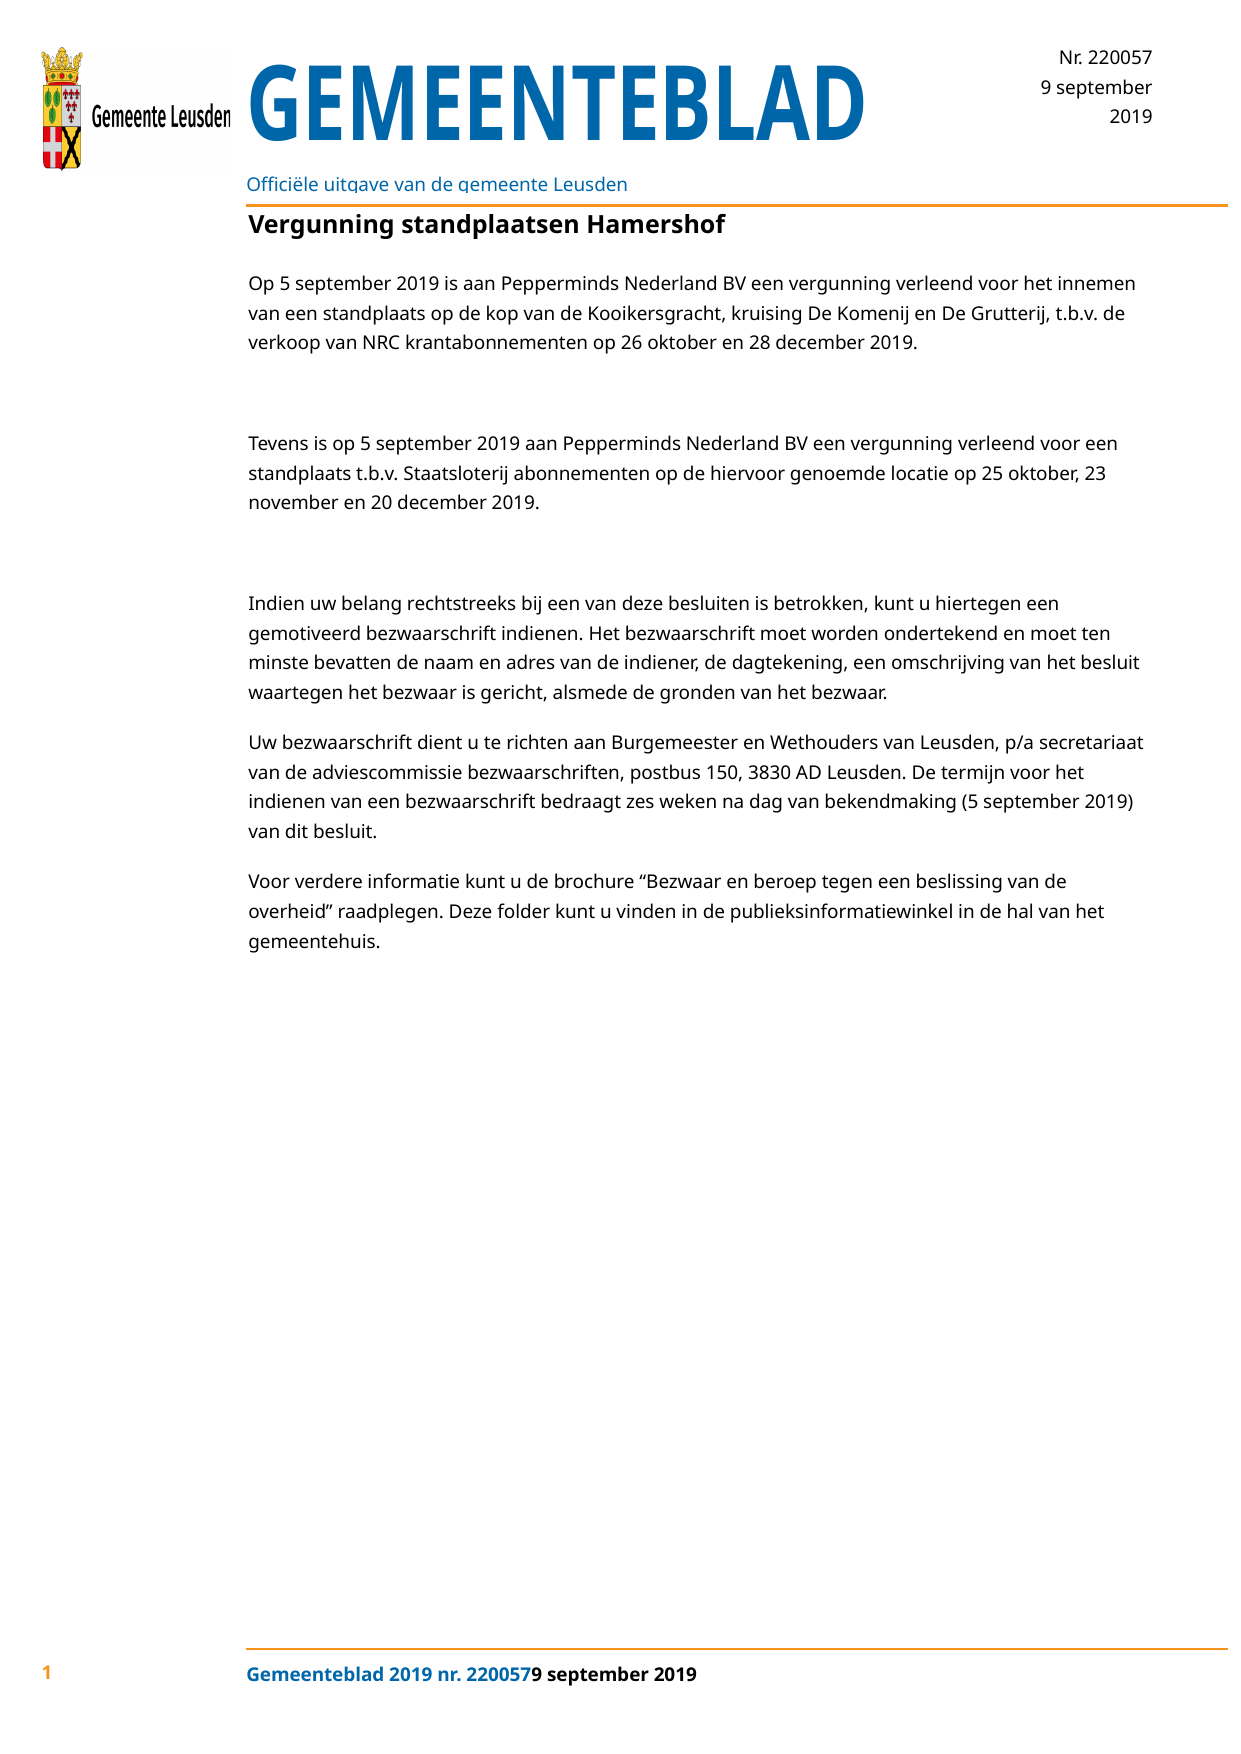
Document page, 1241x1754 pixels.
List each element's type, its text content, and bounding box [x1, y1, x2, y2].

text Vergunning standplaatsen Hamershof [248, 207, 1152, 241]
text Tevens is op 5 september 2019 aan Pepperminds Nederland BV een vergunning verleend voor een standplaats t.b.v. Staatsloterij abonnementen op de hiervoor genoemde locatie op 25 oktober, 23 november en 20 december 2019. [248, 430, 1152, 515]
text Indien uw belang rechtstreeks bij een van deze besluiten is betrokken, kunt u hiertegen een gemotiveerd bezwaarschrift indienen. Het bezwaarschrift moet worden ondertekend en moet ten minste bevatten de naam en adres van de indiener, de dagtekening, een omschrijving van het besluit waartegen het bezwaar is gericht, alsmede de gronden van het bezwaar. [248, 590, 1152, 705]
picture [41, 47, 231, 172]
text Uw bezwaarschrift dient u te richten aan Burgemeester en Wethouders van Leusden, p/a secretariaat van de adviescommissie bezwaarschriften, postbus 150, 3830 AD Leusden. De termijn voor het indienen van een bezwaarschrift bedraagt zes weken na dag van bekendmaking (5 september 2019) van dit besluit. [248, 729, 1152, 844]
text Voor verdere informatie kunt u de brochure “Bezwaar en beroep tegen een beslissing van de overheid” raadplegen. Deze folder kunt u vinden in de publieksinformatiewinkel in de hal van het gemeentehuis. [248, 869, 1152, 953]
text Op 5 september 2019 is aan Pepperminds Nederland BV een vergunning verleend voor het innemen van een standplaats op de kop van de Kooikersgracht, kruising De Komenij en De Grutterij, t.b.v. de verkoop van NRC krantabonnementen op 26 oktober en 28 december 2019. [248, 270, 1152, 355]
